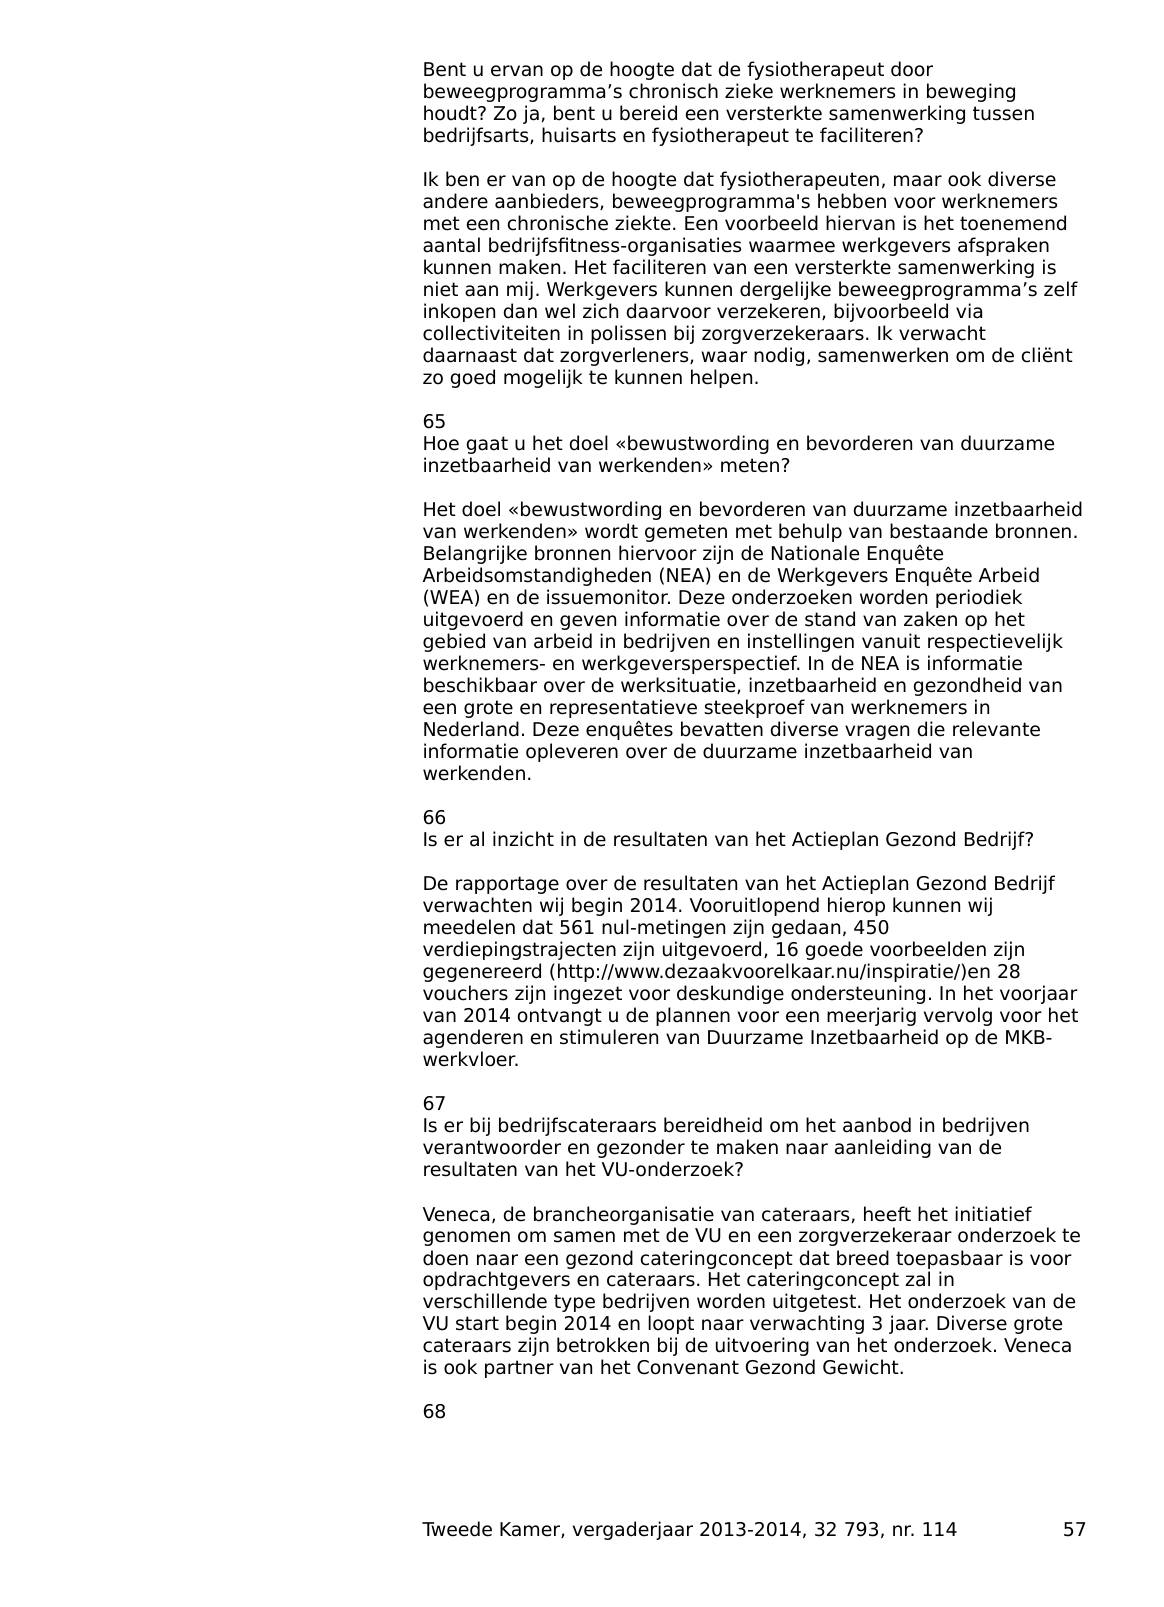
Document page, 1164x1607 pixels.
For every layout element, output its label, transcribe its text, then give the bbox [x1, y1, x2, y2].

text 68 [422, 1401, 1087, 1423]
text 65 [422, 411, 1087, 433]
text Bent u ervan op de hoogte dat de fysiotherapeut door beweegprogramma’s chronisch zieke werknemers in beweging houdt? Zo ja, bent u bereid een versterkte samenwerking tussen bedrijfsarts, huisarts en fysiotherapeut te faciliteren? [422, 59, 1087, 147]
text De rapportage over de resultaten van het Actieplan Gezond Bedrijf verwachten wij begin 2014. Vooruitlopend hierop kunnen wij meedelen dat 561 nul-metingen zijn gedaan, 450 verdiepingstrajecten zijn uitgevoerd, 16 goede voorbeelden zijn gegenereerd (http://www.dezaakvoorelkaar.nu/inspiratie/)en 28 vouchers zijn ingezet voor deskundige ondersteuning. In het voorjaar van 2014 ontvangt u de plannen voor een meerjarig vervolg voor het agenderen en stimuleren van Duurzame Inzetbaarheid op de MKB-werkvloer. [422, 873, 1087, 1071]
text 66 [422, 807, 1087, 829]
text Is er bij bedrijfscateraars bereidheid om het aanbod in bedrijven verantwoorder en gezonder te maken naar aanleiding van de resultaten van het VU-onderzoek? [422, 1115, 1087, 1181]
text Ik ben er van op de hoogte dat fysiotherapeuten, maar ook diverse andere aanbieders, beweegprogramma's hebben voor werknemers met een chronische ziekte. Een voorbeeld hiervan is het toenemend aantal bedrijfsfitness-organisaties waarmee werkgevers afspraken kunnen maken. Het faciliteren van een versterkte samenwerking is niet aan mij. Werkgevers kunnen dergelijke beweegprogramma’s zelf inkopen dan wel zich daarvoor verzekeren, bijvoorbeeld via collectiviteiten in polissen bij zorgverzekeraars. Ik verwacht daarnaast dat zorgverleners, waar nodig, samenwerken om de cliënt zo goed mogelijk te kunnen helpen. [422, 169, 1087, 389]
text Veneca, de brancheorganisatie van cateraars, heeft het initiatief genomen om samen met de VU en een zorgverzekeraar onderzoek te doen naar een gezond cateringconcept dat breed toepasbaar is voor opdrachtgevers en cateraars. Het cateringconcept zal in verschillende type bedrijven worden uitgetest. Het onderzoek van de VU start begin 2014 en loopt naar verwachting 3 jaar. Diverse grote cateraars zijn betrokken bij de uitvoering van het onderzoek. Veneca is ook partner van het Convenant Gezond Gewicht. [422, 1203, 1087, 1379]
text Het doel «bewustwording en bevorderen van duurzame inzetbaarheid van werkenden» wordt gemeten met behulp van bestaande bronnen. Belangrijke bronnen hiervoor zijn de Nationale Enquête Arbeidsomstandigheden (NEA) en de Werkgevers Enquête Arbeid (WEA) en de issuemonitor. Deze onderzoeken worden periodiek uitgevoerd en geven informatie over de stand van zaken op het gebied van arbeid in bedrijven en instellingen vanuit respectievelijk werknemers- en werkgeversperspectief. In de NEA is informatie beschikbaar over de werksituatie, inzetbaarheid en gezondheid van een grote en representatieve steekproef van werknemers in Nederland. Deze enquêtes bevatten diverse vragen die relevante informatie opleveren over de duurzame inzetbaarheid van werkenden. [422, 499, 1087, 785]
text Hoe gaat u het doel «bewustwording en bevorderen van duurzame inzetbaarheid van werkenden» meten? [422, 433, 1087, 477]
text Is er al inzicht in de resultaten van het Actieplan Gezond Bedrijf? [422, 829, 1087, 851]
text 67 [422, 1093, 1087, 1115]
